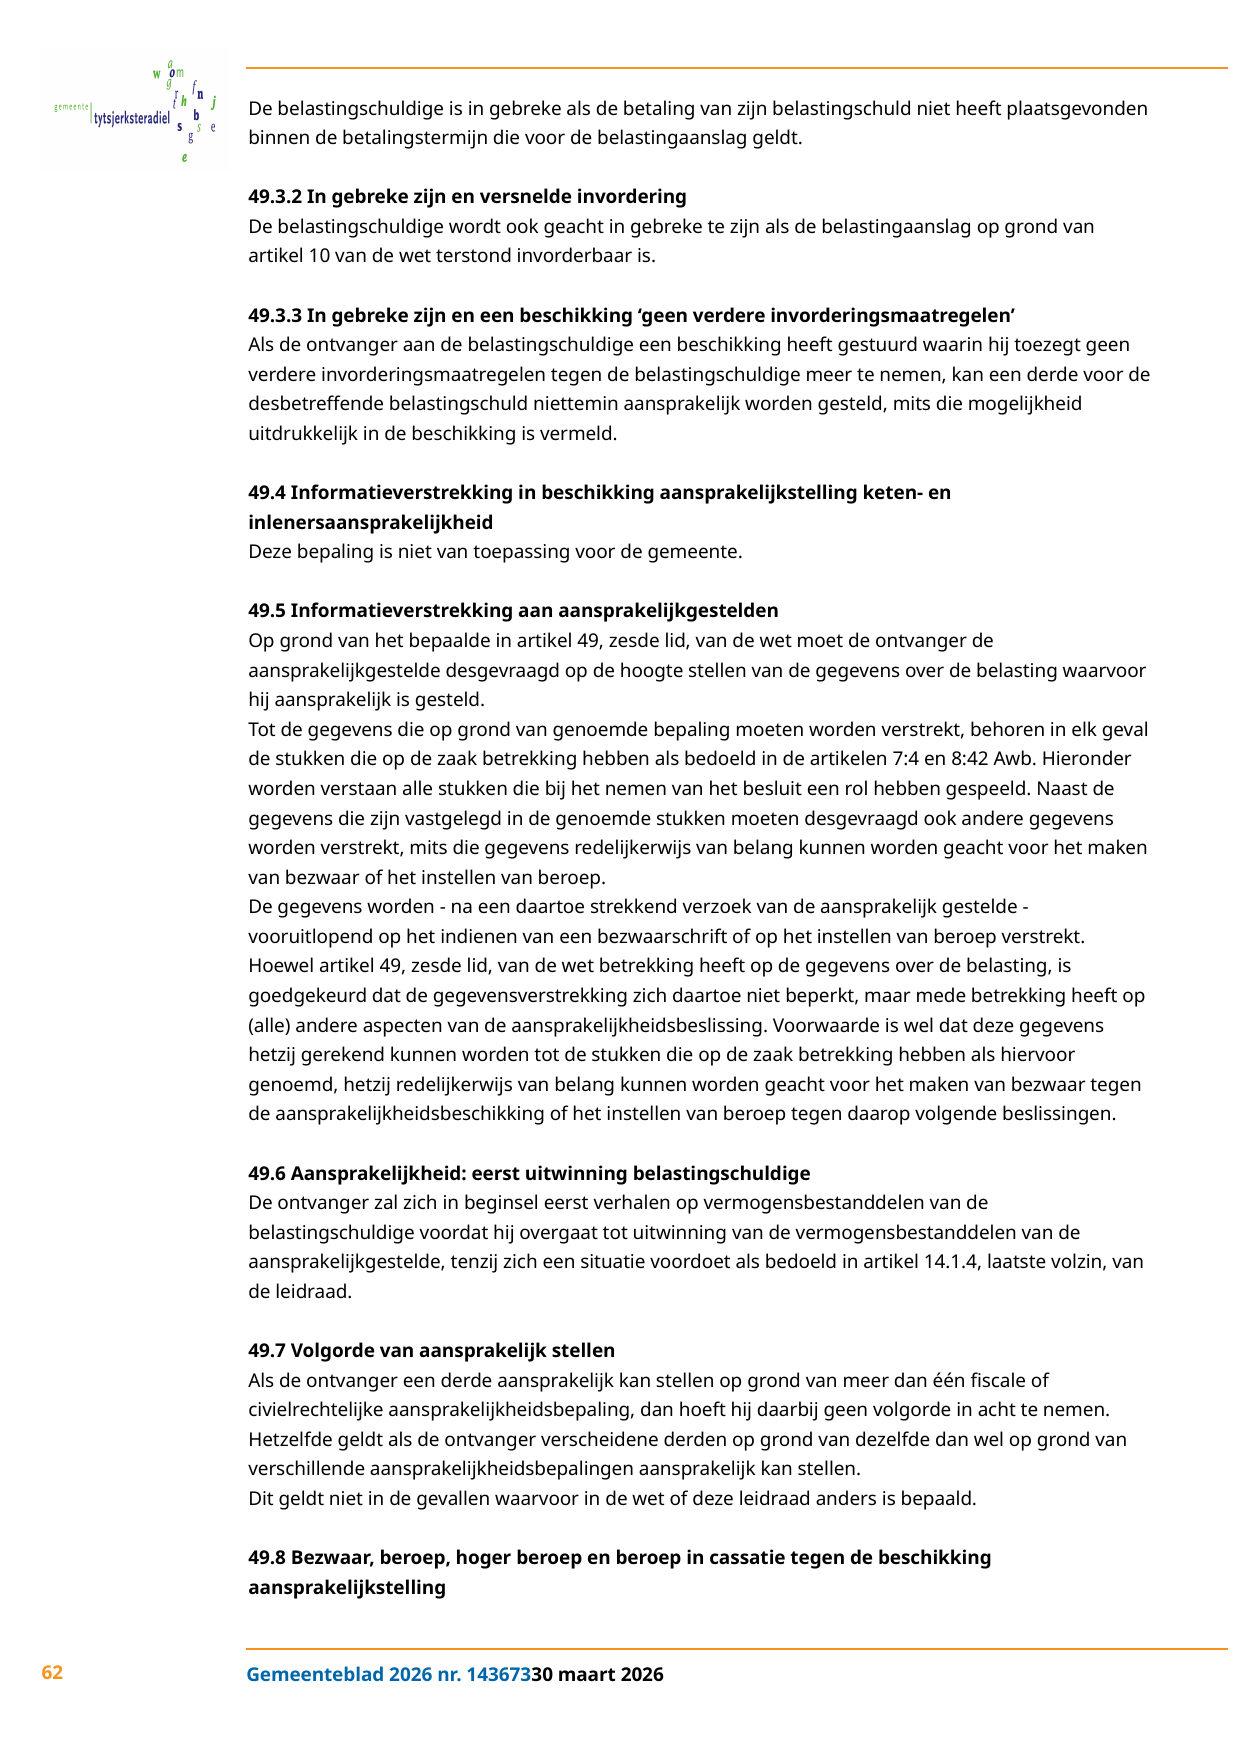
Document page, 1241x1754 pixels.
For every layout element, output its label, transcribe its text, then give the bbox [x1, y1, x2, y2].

text 49.7 Volgorde van aansprakelijk stellen [248, 1337, 1152, 1363]
picture [41, 47, 231, 172]
text 49.3.3 In gebreke zijn en een beschikking ‘geen verdere invorderingsmaatregelen’ [248, 302, 1152, 328]
text 49.5 Informatieverstrekking aan aansprakelijkgestelden [248, 598, 1152, 623]
text 49.3.2 In gebreke zijn en versnelde invordering [248, 183, 1152, 209]
text Hoewel artikel 49, zesde lid, van de wet betrekking heeft op de gegevens over de belasting, is goedgekeurd dat de gegevensverstrekking zich daartoe niet beperkt, maar mede betrekking heeft op (alle) andere aspecten van de aansprakelijkheidsbeslissing. Voorwaarde is wel dat deze gegevens hetzij gerekend kunnen worden tot de stukken die op de zaak betrekking hebben als hiervoor genoemd, hetzij redelijkerwijs van belang kunnen worden geacht voor het maken van bezwaar tegen de aansprakelijkheidsbeschikking of het instellen van beroep tegen daarop volgende beslissingen. [248, 953, 1152, 1126]
text De gegevens worden - na een daartoe strekkend verzoek van de aansprakelijk gestelde - vooruitlopend op het indienen van een bezwaarschrift of op het instellen van beroep verstrekt. [248, 893, 1152, 949]
text Tot de gegevens die op grond van genoemde bepaling moeten worden verstrekt, behoren in elk geval de stukken die op de zaak betrekking hebben als bedoeld in de artikelen 7:4 en 8:42 Awb. Hieronder worden verstaan alle stukken die bij het nemen van het besluit een rol hebben gespeeld. Naast de gegevens die zijn vastgelegd in de genoemde stukken moeten desgevraagd ook andere gegevens worden verstrekt, mits die gegevens redelijkerwijs van belang kunnen worden geacht voor het maken van bezwaar of het instellen van beroep. [248, 716, 1152, 890]
text Op grond van het bepaalde in artikel 49, zesde lid, van de wet moet de ontvanger de aansprakelijkgestelde desgevraagd op de hoogte stellen van de gegevens over de belasting waarvoor hij aansprakelijk is gesteld. [248, 627, 1152, 712]
text 49.6 Aansprakelijkheid: eerst uitwinning belastingschuldige [248, 1160, 1152, 1186]
text 49.4 Informatieverstrekking in beschikking aansprakelijkstelling keten- en inlenersaansprakelijkheid [248, 479, 1152, 535]
text 49.8 Bezwaar, beroep, hoger beroep en beroep in cassatie tegen de beschikking aansprakelijkstelling [248, 1544, 1152, 1600]
text Deze bepaling is niet van toepassing voor de gemeente. [248, 538, 1152, 564]
text De ontvanger zal zich in beginsel eerst verhalen op vermogensbestanddelen van de belastingschuldige voordat hij overgaat tot uitwinning van de vermogensbestanddelen van de aansprakelijkgestelde, tenzij zich een situatie voordoet als bedoeld in artikel 14.1.4, laatste volzin, van de leidraad. [248, 1189, 1152, 1304]
text Als de ontvanger aan de belastingschuldige een beschikking heeft gestuurd waarin hij toezegt geen verdere invorderingsmaatregelen tegen de belastingschuldige meer te nemen, kan een derde voor de desbetreffende belastingschuld niettemin aansprakelijk worden gesteld, mits die mogelijkheid uitdrukkelijk in de beschikking is vermeld. [248, 331, 1152, 446]
text De belastingschuldige is in gebreke als de betaling van zijn belastingschuld niet heeft plaatsgevonden binnen de betalingstermijn die voor de belastingaanslag geldt. [248, 95, 1152, 150]
text De belastingschuldige wordt ook geacht in gebreke te zijn als de belastingaanslag op grond van artikel 10 van de wet terstond invorderbaar is. [248, 213, 1152, 268]
text Dit geldt niet in de gevallen waarvoor in de wet of deze leidraad anders is bepaald. [248, 1485, 1152, 1511]
text Als de ontvanger een derde aansprakelijk kan stellen op grond van meer dan één fiscale of civielrechtelijke aansprakelijkheidsbepaling, dan hoeft hij daarbij geen volgorde in acht te nemen. Hetzelfde geldt als de ontvanger verscheidene derden op grond van dezelfde dan wel op grond van verschillende aansprakelijkheidsbepalingen aansprakelijk kan stellen. [248, 1367, 1152, 1481]
